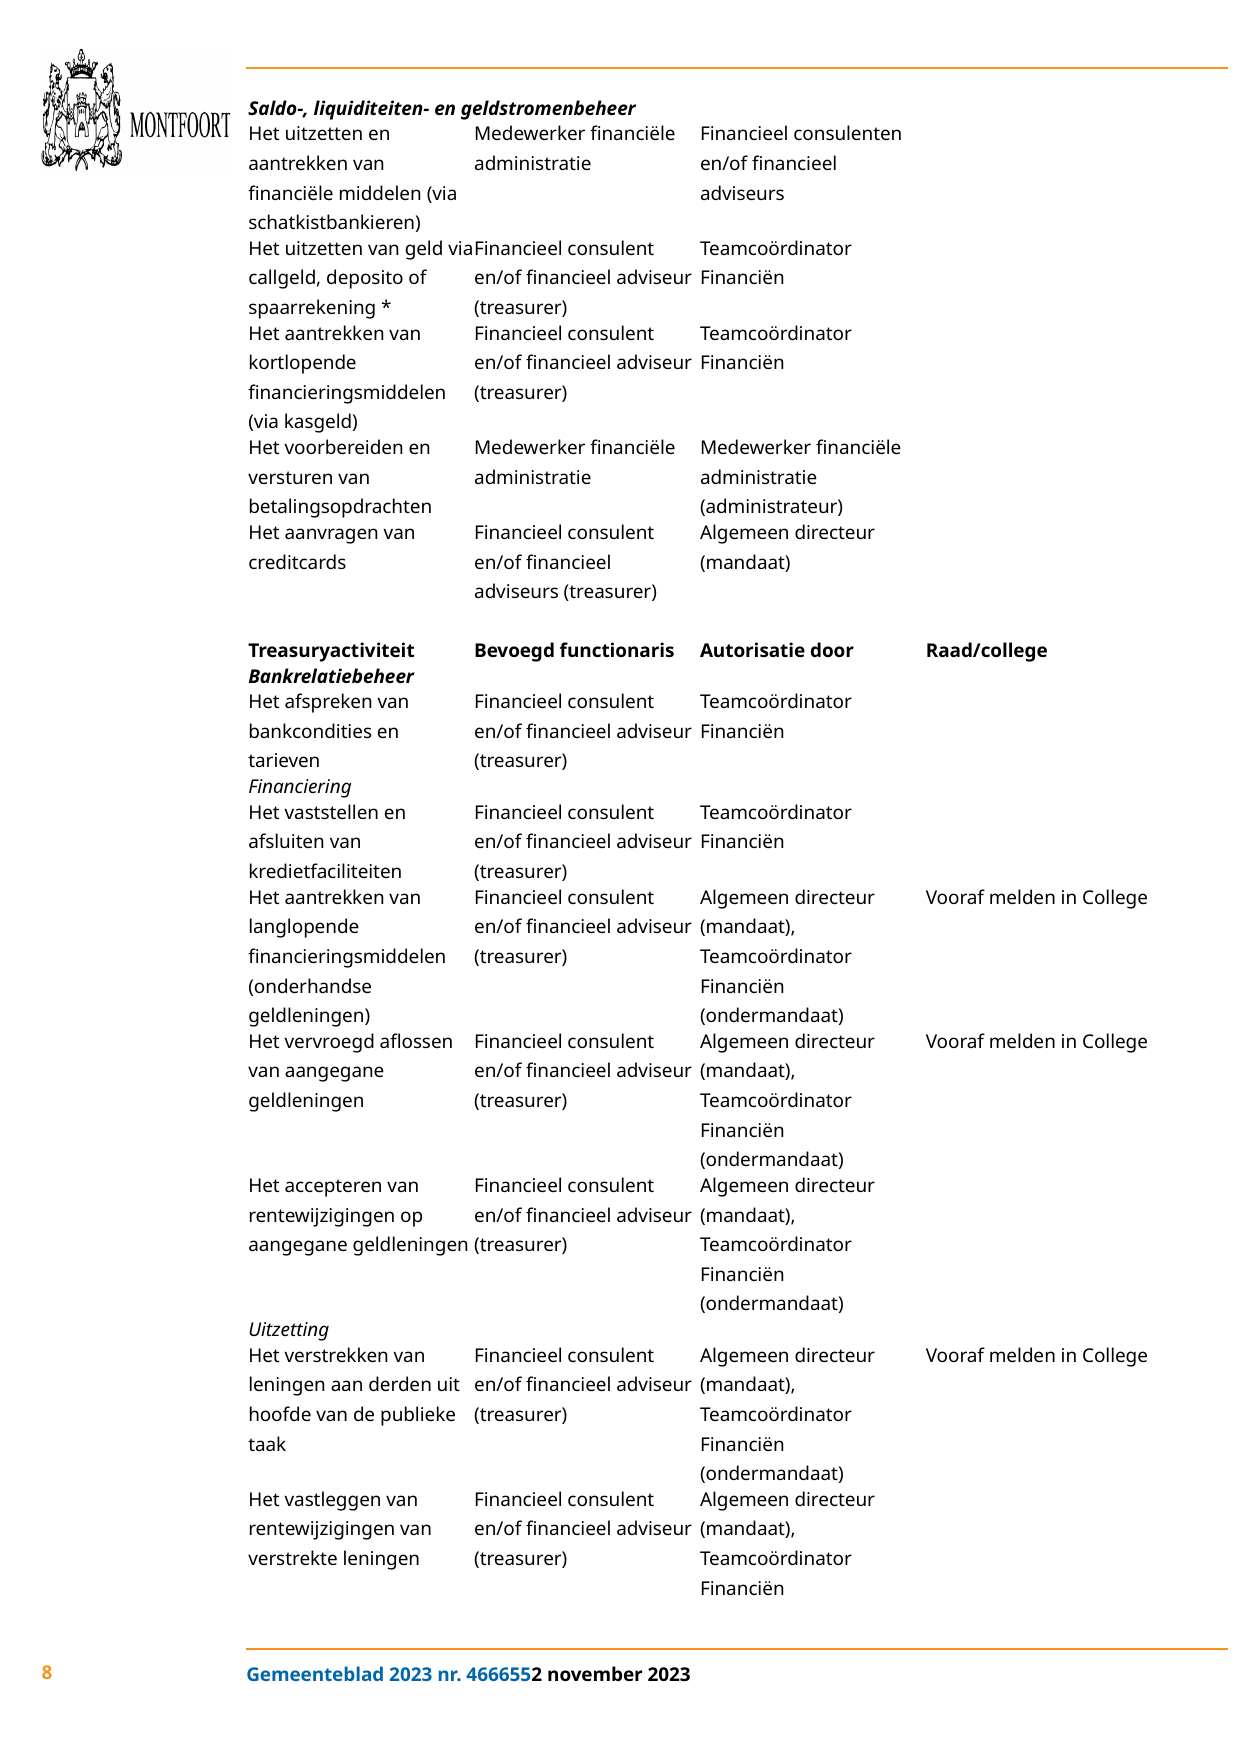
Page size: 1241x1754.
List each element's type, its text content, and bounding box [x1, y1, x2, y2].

table_cell Financieel consulent en/of financieel adviseur (treasurer) [474, 320, 700, 434]
table_cell [926, 434, 1152, 519]
table_cell Het accepteren van rentewijzigingen op aangegane geldleningen [248, 1172, 474, 1316]
table_cell Het verstrekken van leningen aan derden uit hoofde van de publieke taak [248, 1342, 474, 1486]
table_cell Algemeen directeur (mandaat), Teamcoördinator Financiën (ondermandaat) [700, 1028, 926, 1172]
table_cell Medewerker financiële administratie (administrateur) [700, 434, 926, 519]
table_cell Financieel consulent en/of financieel adviseur (treasurer) [474, 1028, 700, 1172]
table_cell Saldo-, liquiditeiten- en geldstromenbeheer [248, 95, 1152, 121]
table_cell Teamcoördinator Financiën [700, 235, 926, 320]
table_cell [926, 1316, 1152, 1342]
table_cell Het aantrekken van langlopende financieringsmiddelen (onderhandse geldleningen) [248, 884, 474, 1028]
table_cell Het vaststellen en afsluiten van kredietfaciliteiten [248, 799, 474, 884]
table_cell Het voorbereiden en versturen van betalingsopdrachten [248, 434, 474, 519]
table_cell Financieel consulent en/of financieel adviseur (treasurer) [474, 1172, 700, 1316]
table_cell Financieel consulenten en/of financieel adviseurs [700, 121, 926, 235]
table_cell Financieel consulent en/of financieel adviseur (treasurer) [474, 884, 700, 1028]
table_cell Uitzetting [248, 1316, 474, 1342]
table_cell Het afspreken van bankcondities en tarieven [248, 689, 474, 773]
table_cell [474, 1316, 700, 1342]
table_cell Het uitzetten van geld via callgeld, deposito of spaarrekening * [248, 235, 474, 320]
table_cell Financieel consulent en/of financieel adviseur (treasurer) [474, 1486, 700, 1601]
table_cell Vooraf melden in College [926, 884, 1152, 1028]
table_cell Algemeen directeur (mandaat), Teamcoördinator Financiën (ondermandaat) [700, 884, 926, 1028]
table_cell [926, 1486, 1152, 1601]
table_cell Algemeen directeur (mandaat), Teamcoördinator Financiën (ondermandaat) [700, 1342, 926, 1486]
table_cell Vooraf melden in College [926, 1342, 1152, 1486]
table_cell Het aanvragen van creditcards [248, 519, 474, 604]
table_cell Teamcoördinator Financiën [700, 689, 926, 773]
table_cell Het vervroegd aflossen van aangegane geldleningen [248, 1028, 474, 1172]
table_cell [700, 1316, 926, 1342]
table_cell [926, 235, 1152, 320]
table_header Treasuryactiviteit [248, 637, 474, 663]
table_cell Financieel consulent en/of financieel adviseur (treasurer) [474, 1342, 700, 1486]
table_cell [700, 774, 926, 799]
table_cell Financieel consulent en/of financieel adviseurs (treasurer) [474, 519, 700, 604]
table_cell Financieel consulent en/of financieel adviseur (treasurer) [474, 235, 700, 320]
table_cell Het aantrekken van kortlopende financieringsmiddelen (via kasgeld) [248, 320, 474, 434]
table_header Autorisatie door [700, 637, 926, 663]
picture [41, 47, 231, 172]
table_header Bevoegd functionaris [474, 637, 700, 663]
table_cell Bankrelatiebeheer [248, 663, 1152, 688]
table_cell [926, 799, 1152, 884]
table_cell Medewerker financiële administratie [474, 434, 700, 519]
table_cell Teamcoördinator Financiën [700, 320, 926, 434]
table_cell [926, 519, 1152, 604]
table_cell Het vastleggen van rentewijzigingen van verstrekte leningen [248, 1486, 474, 1601]
table_cell Teamcoördinator Financiën [700, 799, 926, 884]
table_cell [926, 774, 1152, 799]
table_cell [474, 774, 700, 799]
table_cell Financieel consulent en/of financieel adviseur (treasurer) [474, 689, 700, 773]
table_cell [926, 320, 1152, 434]
table_cell [926, 121, 1152, 235]
table_cell Vooraf melden in College [926, 1028, 1152, 1172]
table_cell Het uitzetten en aantrekken van financiële middelen (via schatkistbankieren) [248, 121, 474, 235]
table_cell Financieel consulent en/of financieel adviseur (treasurer) [474, 799, 700, 884]
table_cell Algemeen directeur (mandaat), Teamcoördinator Financiën [700, 1486, 926, 1601]
table_cell Algemeen directeur (mandaat), Teamcoördinator Financiën (ondermandaat) [700, 1172, 926, 1316]
table_cell Algemeen directeur (mandaat) [700, 519, 926, 604]
table_cell Financiering [248, 774, 474, 799]
table_cell [926, 689, 1152, 773]
table_cell Medewerker financiële administratie [474, 121, 700, 235]
table_header Raad/college [926, 637, 1152, 663]
table_cell [926, 1172, 1152, 1316]
